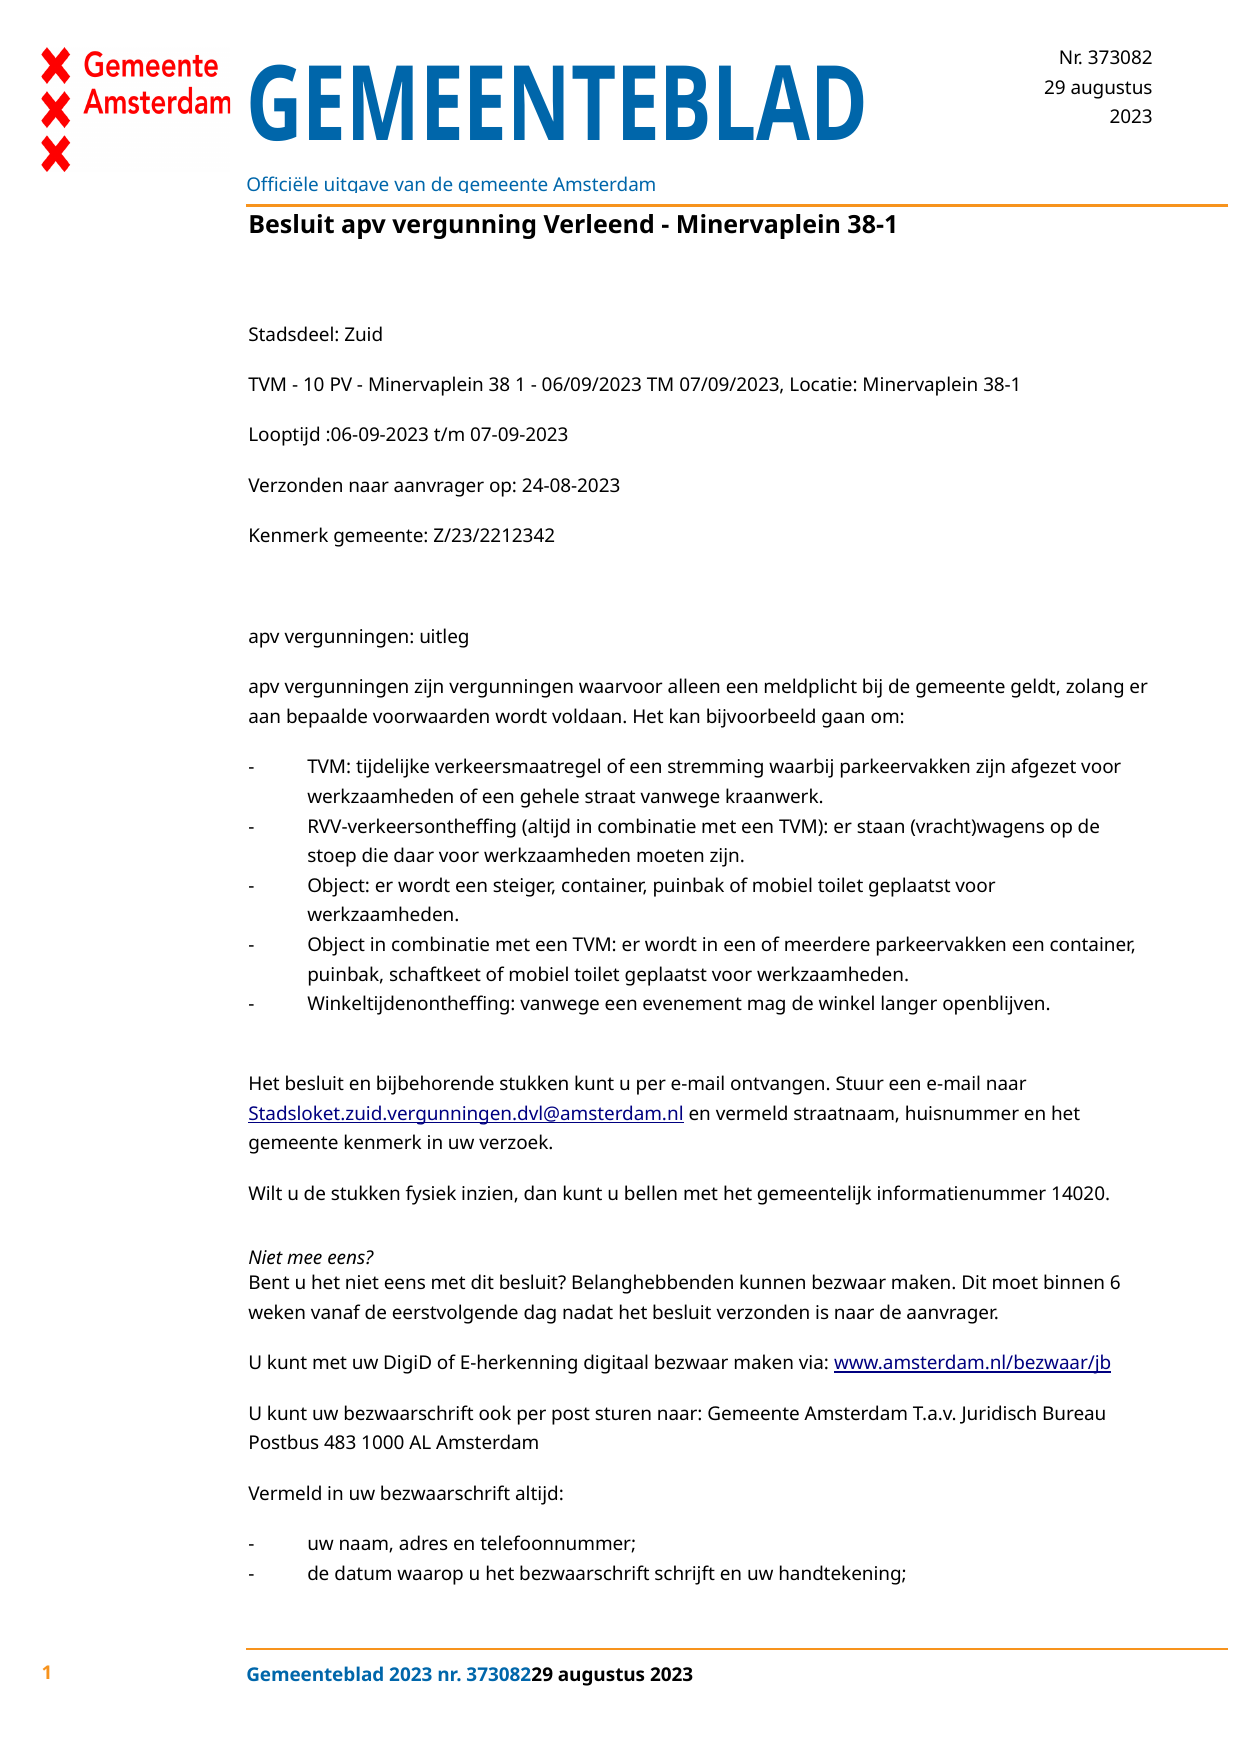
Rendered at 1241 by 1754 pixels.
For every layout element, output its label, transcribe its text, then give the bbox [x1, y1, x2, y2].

text Kenmerk gemeente: Z/23/2212342 [248, 522, 1152, 548]
list TVM: tijdelijke verkeersmaatregel of een stremming waarbij parkeervakken zijn afgezet voor werkzaamheden of een gehele straat vanwege kraanwerk. [248, 754, 1152, 809]
text Stadsdeel: Zuid [248, 321, 1152, 346]
text Vermeld in uw bezwaarschrift altijd: [248, 1480, 1152, 1506]
text Bent u het niet eens met dit besluit? Belanghebbenden kunnen bezwaar maken. Dit moet binnen 6 weken vanaf de eerstvolgende dag nadat het besluit verzonden is naar de aanvrager. [248, 1269, 1152, 1325]
list Winkeltijdenontheffing: vanwege een evenement mag de winkel langer openblijven. [248, 990, 1152, 1016]
text Besluit apv vergunning Verleend - Minervaplein 38-1 [248, 207, 1152, 241]
text apv vergunningen: uitleg [248, 623, 1152, 649]
list Object in combinatie met een TVM: er wordt in een of meerdere parkeervakken een container, puinbak, schaftkeet of mobiel toilet geplaatst voor werkzaamheden. [248, 931, 1152, 986]
list Object: er wordt een steiger, container, puinbak of mobiel toilet geplaatst voor werkzaamheden. [248, 872, 1152, 927]
text apv vergunningen zijn vergunningen waarvoor alleen een meldplicht bij de gemeente geldt, zolang er aan bepaalde voorwaarden wordt voldaan. Het kan bijvoorbeeld gaan om: [248, 674, 1152, 729]
text Looptijd :06-09-2023 t/m 07-09-2023 [248, 422, 1152, 447]
text Wilt u de stukken fysiek inzien, dan kunt u bellen met het gemeentelijk informatienummer 14020. [248, 1180, 1152, 1206]
text U kunt met uw DigiD of E-herkenning digitaal bezwaar maken via: www.amsterdam.nl/bezwaar/jb [248, 1349, 1152, 1375]
text TVM - 10 PV - Minervaplein 38 1 - 06/09/2023 TM 07/09/2023, Locatie: Minervaplein 38-1 [248, 371, 1152, 397]
list uw naam, adres en telefoonnummer; [248, 1530, 1152, 1556]
list de datum waarop u het bezwaarschrift schrijft en uw handtekening; [248, 1560, 1152, 1586]
text Niet mee eens? [248, 1244, 1152, 1269]
list RVV-verkeersontheffing (altijd in combinatie met een TVM): er staan (vracht)wagens op de stoep die daar voor werkzaamheden moeten zijn. [248, 813, 1152, 868]
text Het besluit en bijbehorende stukken kunt u per e-mail ontvangen. Stuur een e-mail naar Stadsloket.zuid.vergunningen.dvl@amsterdam.nl en vermeld straatnaam, huisnummer en het gemeente kenmerk in uw verzoek. [248, 1070, 1152, 1155]
picture [41, 47, 231, 172]
text U kunt uw bezwaarschrift ook per post sturen naar: Gemeente Amsterdam T.a.v. Juridisch Bureau Postbus 483 1000 AL Amsterdam [248, 1400, 1152, 1455]
text Verzonden naar aanvrager op: 24-08-2023 [248, 472, 1152, 498]
